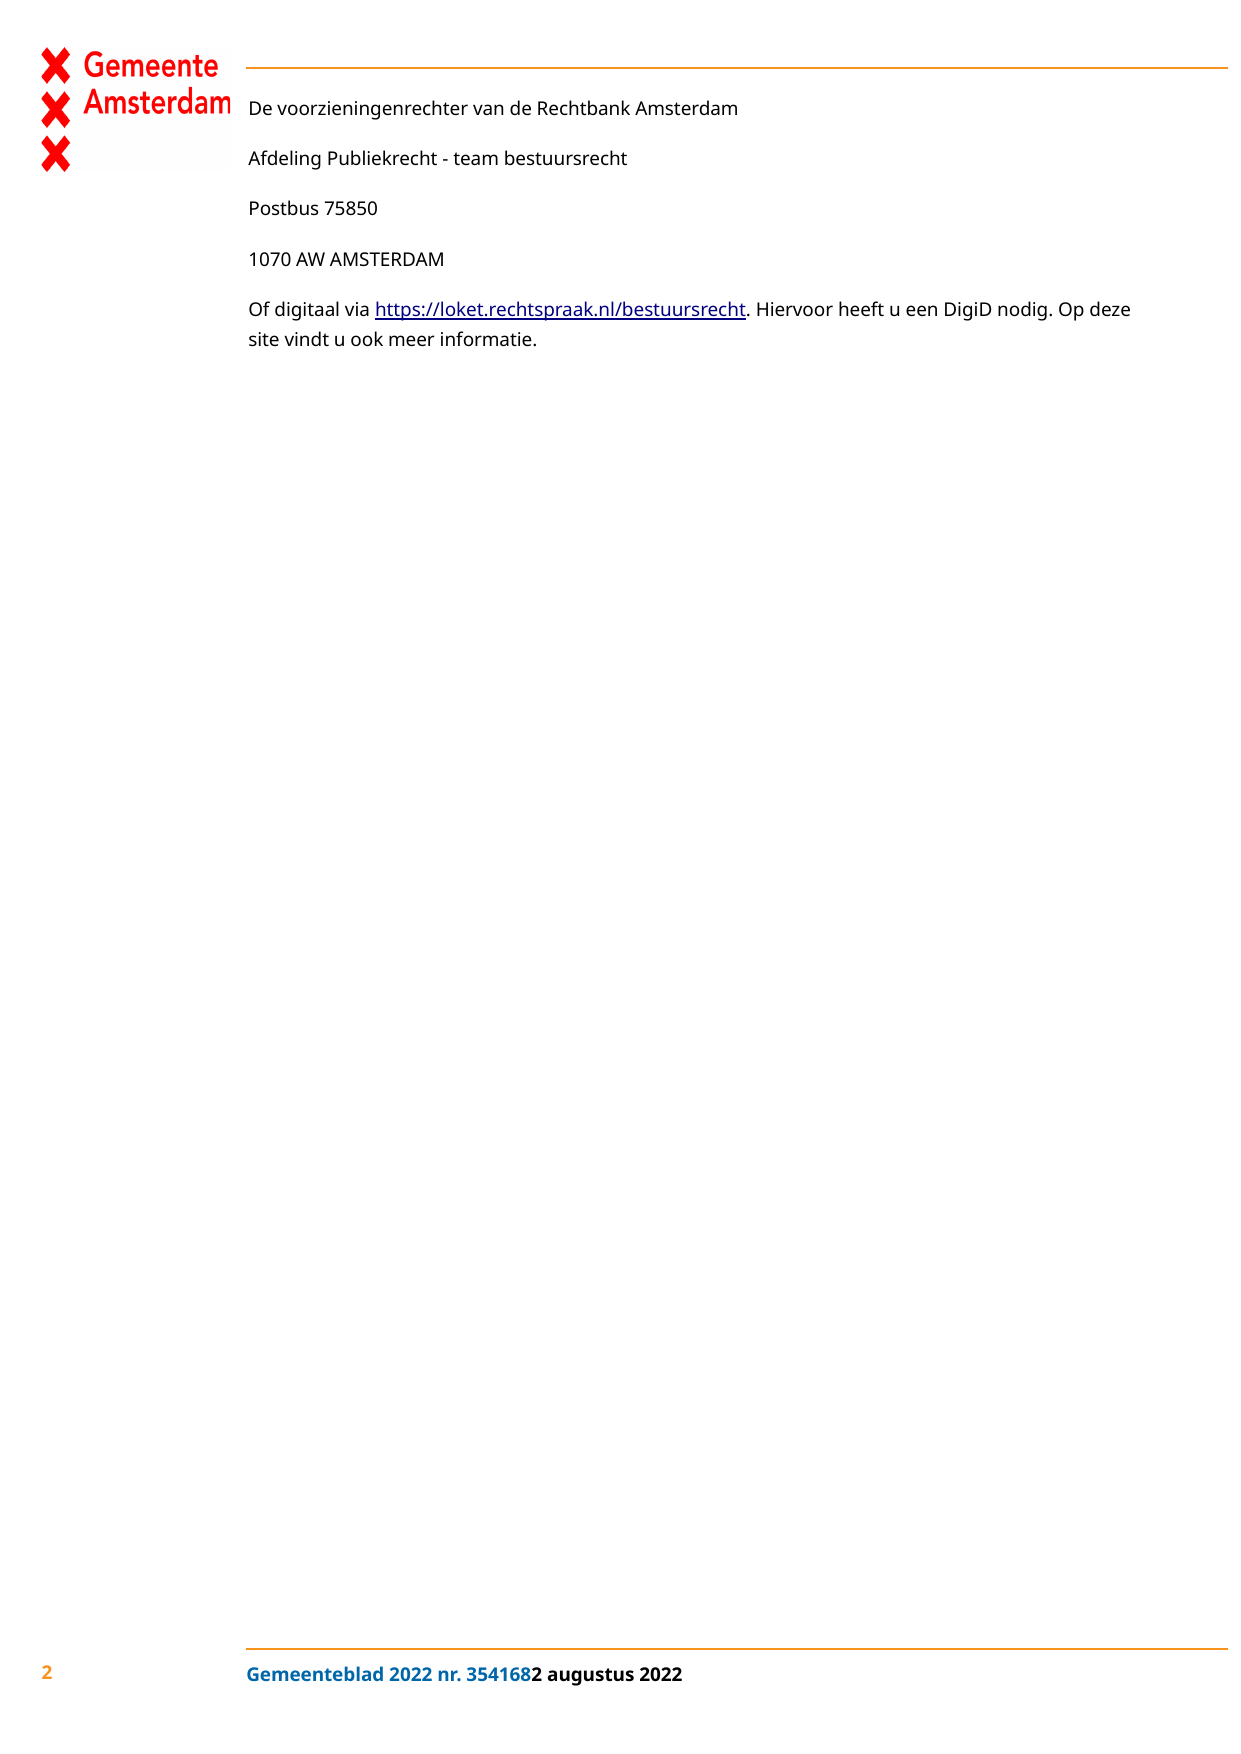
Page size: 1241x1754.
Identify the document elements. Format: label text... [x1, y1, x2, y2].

text Afdeling Publiekrecht - team bestuursrecht [248, 145, 1152, 171]
text Postbus 75850 [248, 196, 1152, 221]
picture [41, 47, 231, 172]
text De voorzieningenrechter van de Rechtbank Amsterdam [248, 95, 1152, 121]
text Of digitaal via https://loket.rechtspraak.nl/bestuursrecht. Hiervoor heeft u een DigiD nodig. Op deze site vindt u ook meer informatie. [248, 296, 1152, 352]
text 1070 AW AMSTERDAM [248, 246, 1152, 272]
